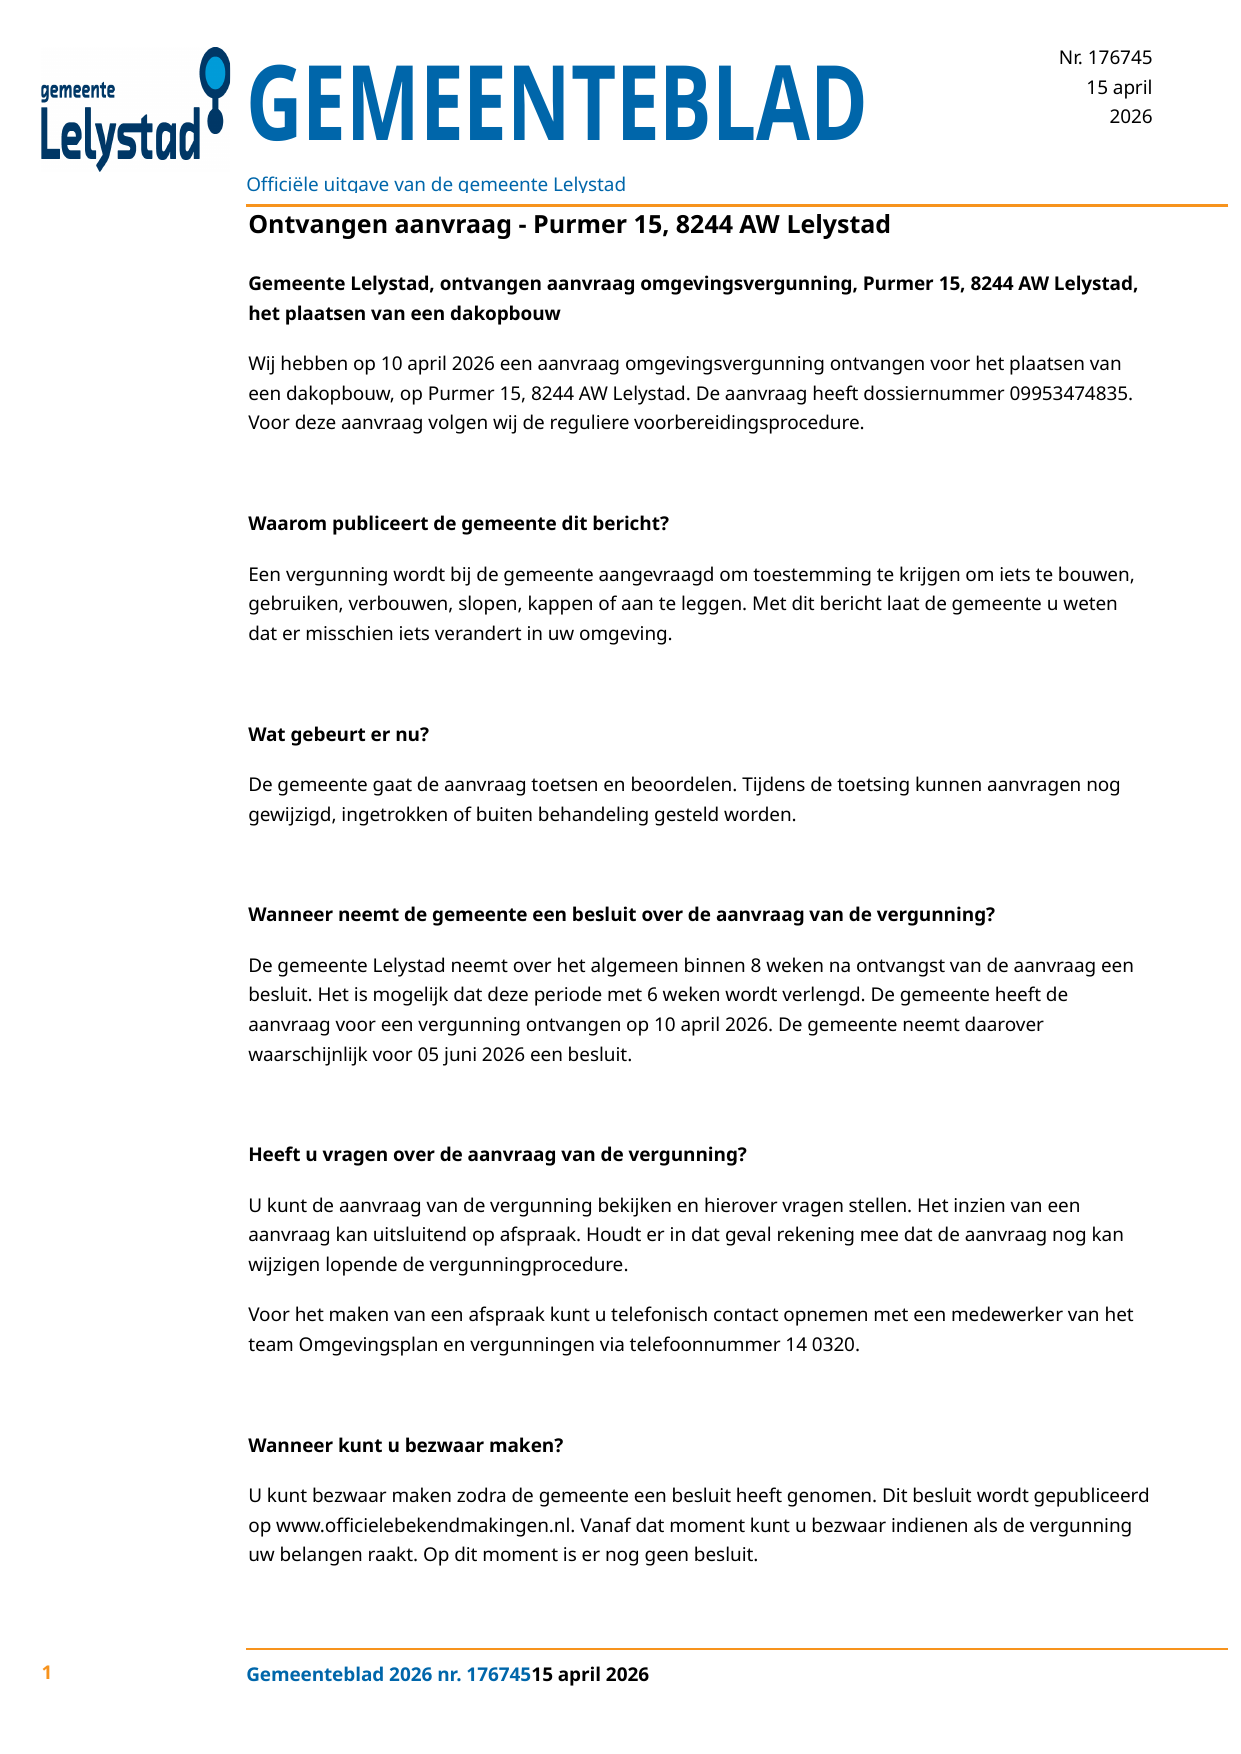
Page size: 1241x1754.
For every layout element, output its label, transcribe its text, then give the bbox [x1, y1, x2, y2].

text Wanneer kunt u bezwaar maken? [248, 1432, 1152, 1458]
text Waarom publiceert de gemeente dit bericht? [248, 510, 1152, 536]
text Ontvangen aanvraag - Purmer 15, 8244 AW Lelystad [248, 207, 1152, 241]
text Wij hebben op 10 april 2026 een aanvraag omgevingsvergunning ontvangen voor het plaatsen van een dakopbouw, op Purmer 15, 8244 AW Lelystad. De aanvraag heeft dossiernummer 09953474835. Voor deze aanvraag volgen wij de reguliere voorbereidingsprocedure. [248, 350, 1152, 435]
text De gemeente gaat de aanvraag toetsen en beoordelen. Tijdens de toetsing kunnen aanvragen nog gewijzigd, ingetrokken of buiten behandeling gesteld worden. [248, 771, 1152, 826]
text Gemeente Lelystad, ontvangen aanvraag omgevingsvergunning, Purmer 15, 8244 AW Lelystad, het plaatsen van een dakopbouw [248, 270, 1152, 326]
text U kunt bezwaar maken zodra de gemeente een besluit heeft genomen. Dit besluit wordt gepubliceerd op www.officielebekendmakingen.nl. Vanaf dat moment kunt u bezwaar indienen als de vergunning uw belangen raakt. Op dit moment is er nog geen besluit. [248, 1482, 1152, 1567]
text U kunt de aanvraag van de vergunning bekijken en hierover vragen stellen. Het inzien van een aanvraag kan uitsluitend op afspraak. Houdt er in dat geval rekening mee dat de aanvraag nog kan wijzigen lopende de vergunningprocedure. [248, 1192, 1152, 1277]
text Voor het maken van een afspraak kunt u telefonisch contact opnemen met een medewerker van het team Omgevingsplan en vergunningen via telefoonnummer 14 0320. [248, 1302, 1152, 1357]
text Heeft u vragen over de aanvraag van de vergunning? [248, 1142, 1152, 1167]
text De gemeente Lelystad neemt over het algemeen binnen 8 weken na ontvangst van de aanvraag een besluit. Het is mogelijk dat deze periode met 6 weken wordt verlengd. De gemeente heeft de aanvraag voor een vergunning ontvangen op 10 april 2026. De gemeente neemt daarover waarschijnlijk voor 05 juni 2026 een besluit. [248, 952, 1152, 1066]
text Een vergunning wordt bij de gemeente aangevraagd om toestemming te krijgen om iets te bouwen, gebruiken, verbouwen, slopen, kappen of aan te leggen. Met dit bericht laat de gemeente u weten dat er misschien iets verandert in uw omgeving. [248, 561, 1152, 646]
text Wanneer neemt de gemeente een besluit over de aanvraag van de vergunning? [248, 902, 1152, 927]
picture [41, 47, 231, 172]
text Wat gebeurt er nu? [248, 721, 1152, 746]
